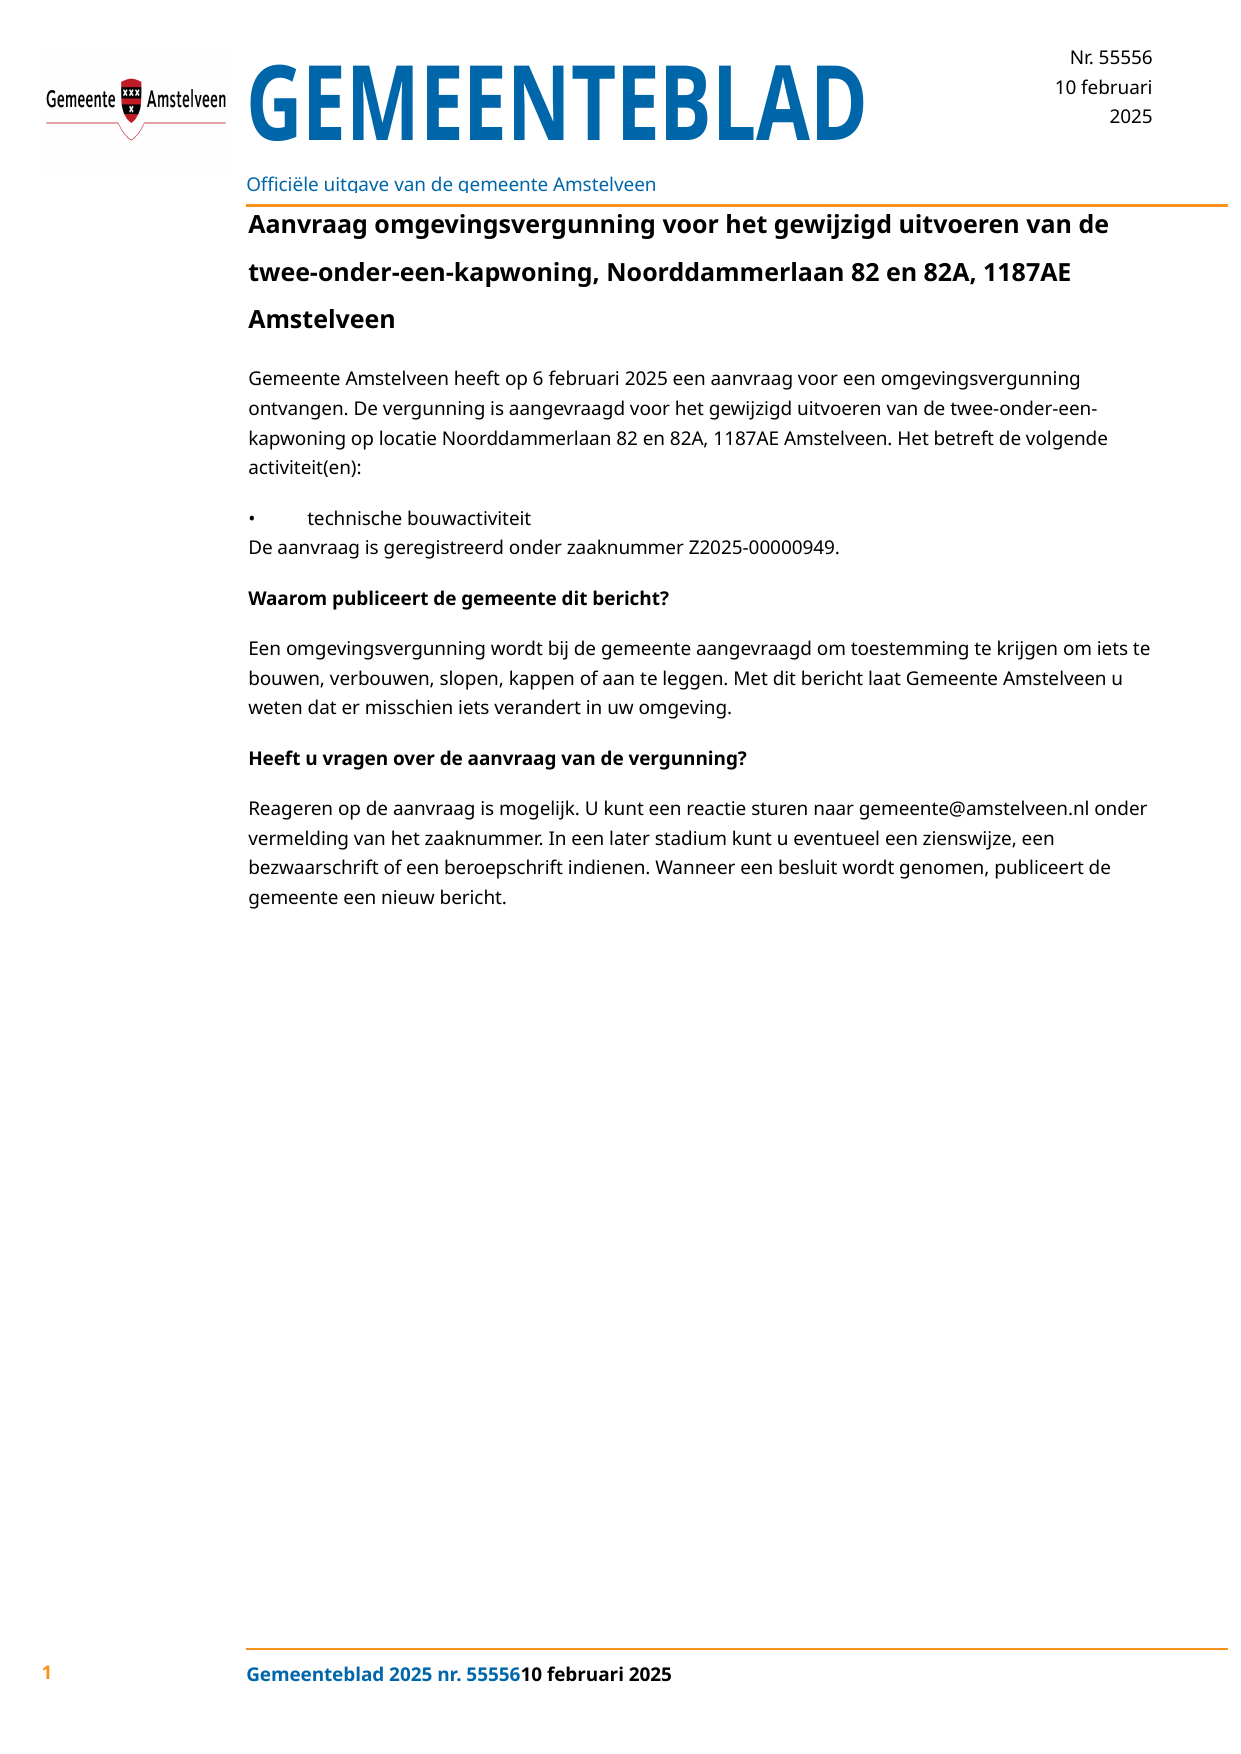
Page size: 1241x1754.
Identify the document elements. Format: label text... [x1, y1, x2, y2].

text Aanvraag omgevingsvergunning voor het gewijzigd uitvoeren van de twee-onder-een-kapwoning, Noorddammerlaan 82 en 82A, 1187AE Amstelveen [248, 207, 1152, 336]
text Heeft u vragen over de aanvraag van de vergunning? [248, 745, 1152, 770]
picture [41, 47, 231, 172]
text De aanvraag is geregistreerd onder zaaknummer Z2025-00000949. [248, 534, 1152, 560]
text Gemeente Amstelveen heeft op 6 februari 2025 een aanvraag voor een omgevingsvergunning ontvangen. De vergunning is aangevraagd voor het gewijzigd uitvoeren van de twee-onder-een-kapwoning op locatie Noorddammerlaan 82 en 82A, 1187AE Amstelveen. Het betreft de volgende activiteit(en): [248, 366, 1152, 480]
text Waarom publiceert de gemeente dit bericht? [248, 585, 1152, 610]
text Een omgevingsvergunning wordt bij de gemeente aangevraagd om toestemming te krijgen om iets te bouwen, verbouwen, slopen, kappen of aan te leggen. Met dit bericht laat Gemeente Amstelveen u weten dat er misschien iets verandert in uw omgeving. [248, 635, 1152, 720]
text Reageren op de aanvraag is mogelijk. U kunt een reactie sturen naar gemeente@amstelveen.nl onder vermelding van het zaaknummer. In een later stadium kunt u eventueel een zienswijze, een bezwaarschrift of een beroepschrift indienen. Wanneer een besluit wordt genomen, publiceert de gemeente een nieuw bericht. [248, 795, 1152, 909]
list technische bouwactiviteit [248, 505, 1152, 530]
